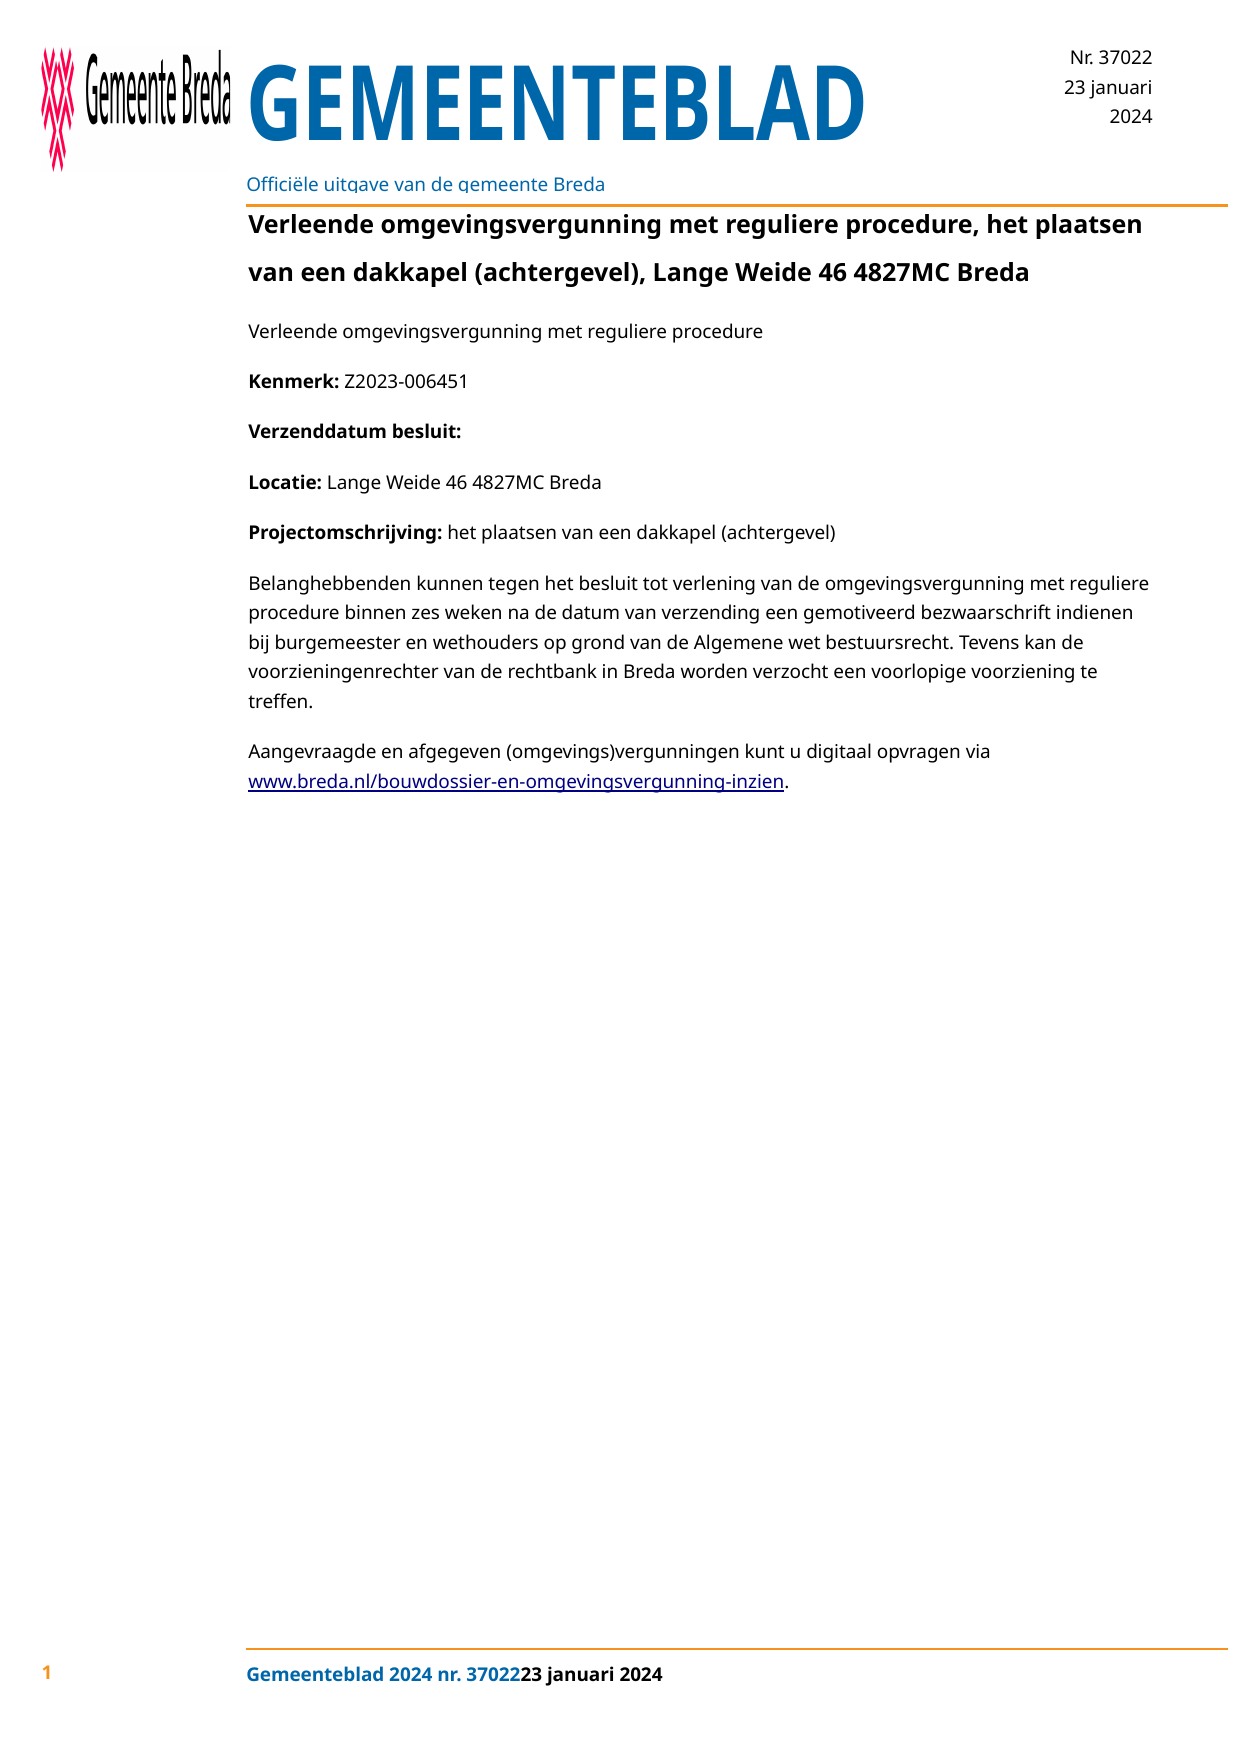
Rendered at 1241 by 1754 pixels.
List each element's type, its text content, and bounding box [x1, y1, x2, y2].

text Aangevraagde en afgegeven (omgevings)vergunningen kunt u digitaal opvragen via www.breda.nl/bouwdossier-en-omgevingsvergunning-inzien. [248, 739, 1152, 794]
picture [41, 47, 231, 172]
text Kenmerk: Z2023-006451 [248, 368, 1152, 394]
text Verzenddatum besluit: [248, 419, 1152, 444]
text Belanghebbenden kunnen tegen het besluit tot verlening van de omgevingsvergunning met reguliere procedure binnen zes weken na de datum van verzending een gemotiveerd bezwaarschrift indienen bij burgemeester en wethouders op grond van de Algemene wet bestuursrecht. Tevens kan de voorzieningenrechter van de rechtbank in Breda worden verzocht een voorlopige voorziening te treffen. [248, 570, 1152, 714]
text Verleende omgevingsvergunning met reguliere procedure, het plaatsen van een dakkapel (achtergevel), Lange Weide 46 4827MC Breda [248, 207, 1152, 288]
text Projectomschrijving: het plaatsen van een dakkapel (achtergevel) [248, 519, 1152, 545]
text Locatie: Lange Weide 46 4827MC Breda [248, 469, 1152, 495]
text Verleende omgevingsvergunning met reguliere procedure [248, 318, 1152, 344]
